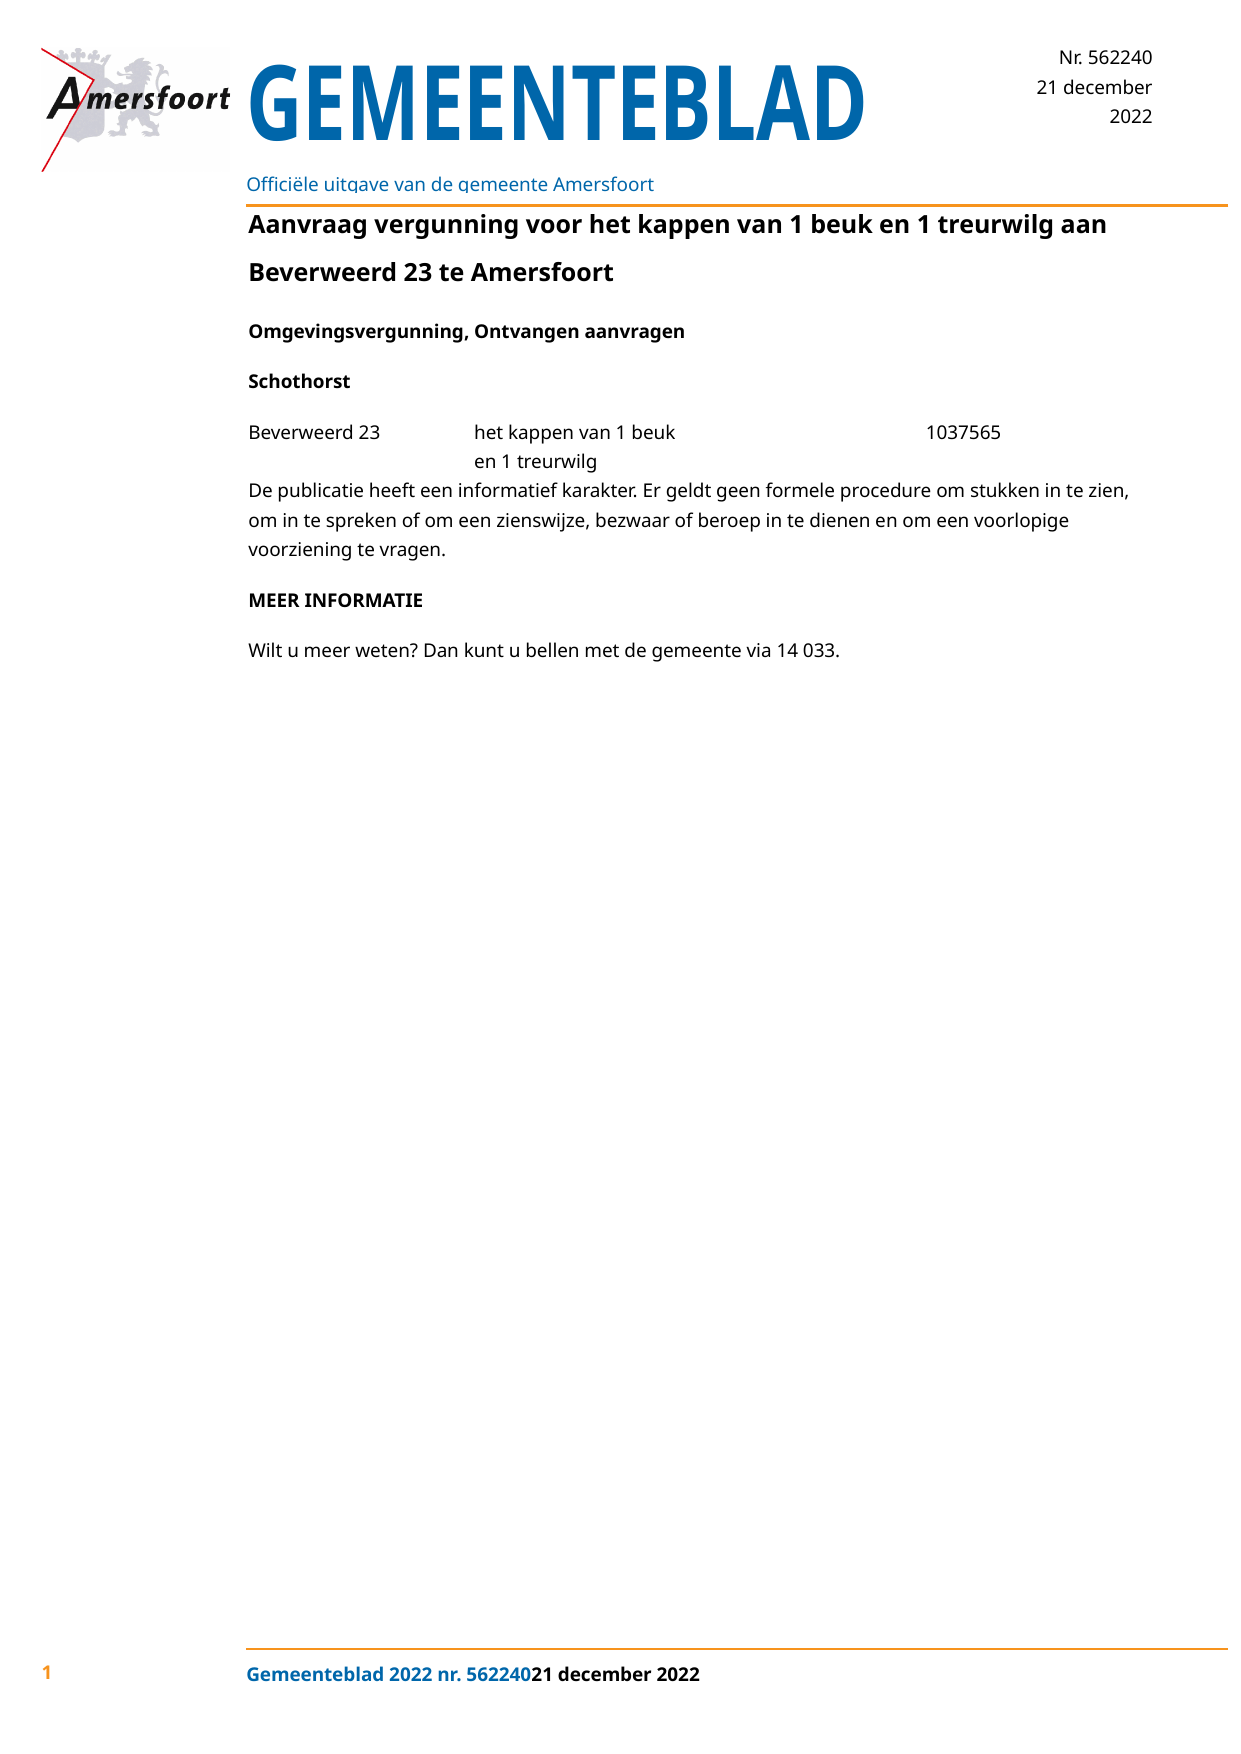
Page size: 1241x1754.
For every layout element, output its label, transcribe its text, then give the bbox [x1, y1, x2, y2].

text MEER INFORMATIE [248, 587, 1152, 613]
table_header Beverweerd 23 [248, 419, 474, 474]
text Wilt u meer weten? Dan kunt u bellen met de gemeente via 14 033. [248, 637, 1152, 663]
text Aanvraag vergunning voor het kappen van 1 beuk en 1 treurwilg aan Beverweerd 23 te Amersfoort [248, 207, 1152, 288]
text Omgevingsvergunning, Ontvangen aanvragen [248, 318, 1152, 344]
text De publicatie heeft een informatief karakter. Er geldt geen formele procedure om stukken in te zien, om in te spreken of om een zienswijze, bezwaar of beroep in te dienen en om een voorlopige voorziening te vragen. [248, 477, 1152, 562]
table_header het kappen van 1 beuk en 1 treurwilg [474, 419, 700, 474]
table_header 1037565 [926, 419, 1152, 474]
text Schothorst [248, 368, 1152, 394]
table_header [700, 419, 926, 474]
picture [41, 47, 231, 172]
